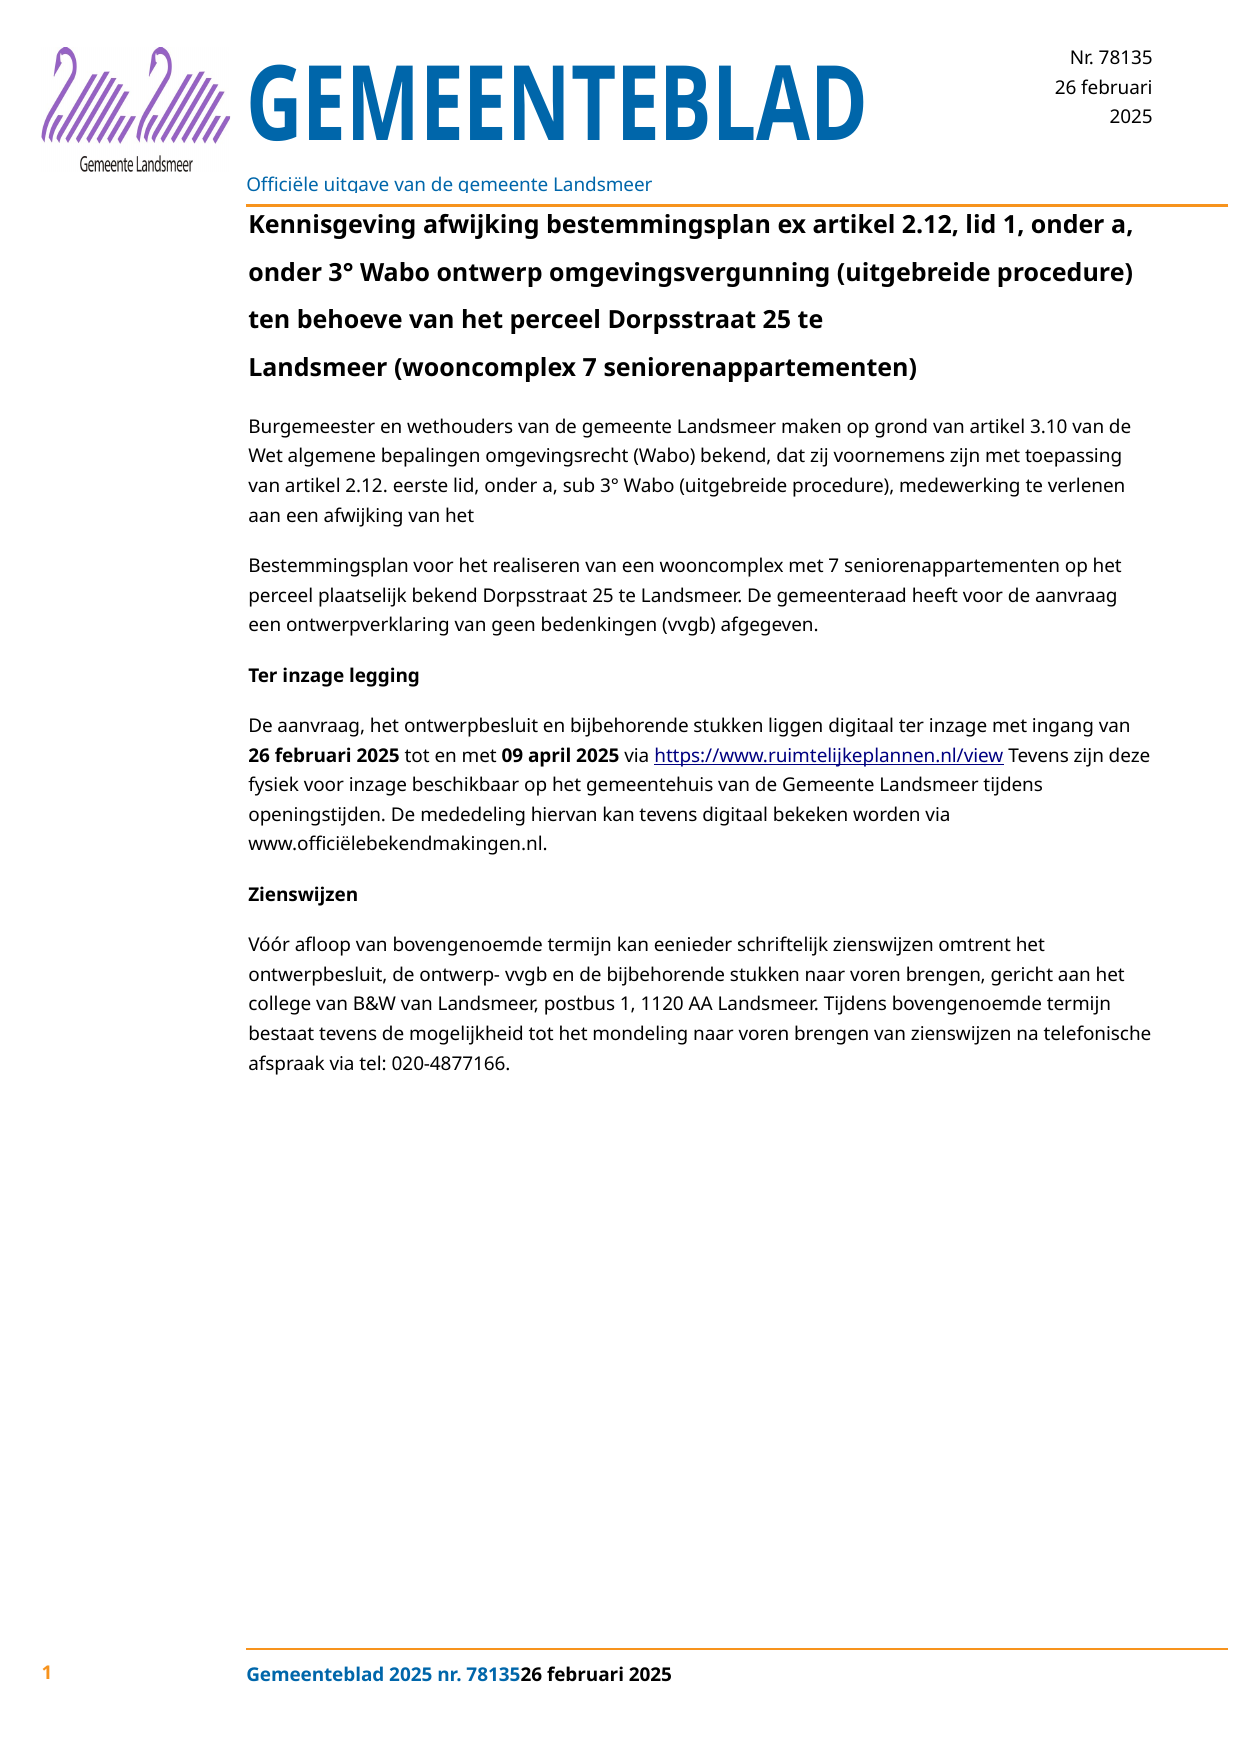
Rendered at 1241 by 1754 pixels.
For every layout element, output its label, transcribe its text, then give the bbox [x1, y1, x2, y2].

text Burgemeester en wethouders van de gemeente Landsmeer maken op grond van artikel 3.10 van de Wet algemene bepalingen omgevingsrecht (Wabo) bekend, dat zij voornemens zijn met toepassing van artikel 2.12. eerste lid, onder a, sub 3° Wabo (uitgebreide procedure), medewerking te verlenen aan een afwijking van het [248, 413, 1152, 528]
text Vóór afloop van bovengenoemde termijn kan eenieder schriftelijk zienswijzen omtrent het ontwerpbesluit, de ontwerp- vvgb en de bijbehorende stukken naar voren brengen, gericht aan het college van B&W van Landsmeer, postbus 1, 1120 AA Landsmeer. Tijdens bovengenoemde termijn bestaat tevens de mogelijkheid tot het mondeling naar voren brengen van zienswijzen na telefonische afspraak via tel: 020-4877166. [248, 931, 1152, 1076]
text Bestemmingsplan voor het realiseren van een wooncomplex met 7 seniorenappartementen op het perceel plaatselijk bekend Dorpsstraat 25 te Landsmeer. De gemeenteraad heeft voor de aanvraag een ontwerpverklaring van geen bedenkingen (vvgb) afgegeven. [248, 552, 1152, 637]
text Kennisgeving afwijking bestemmingsplan ex artikel 2.12, lid 1, onder a, onder 3° Wabo ontwerp omgevingsvergunning (uitgebreide procedure) ten behoeve van het perceel Dorpsstraat 25 te Landsmeer (wooncomplex 7 seniorenappartementen) [248, 207, 1152, 384]
picture [41, 47, 231, 172]
text Ter inzage legging [248, 662, 1152, 688]
text De aanvraag, het ontwerpbesluit en bijbehorende stukken liggen digitaal ter inzage met ingang van 26 februari 2025 tot en met 09 april 2025 via https://www.ruimtelijkeplannen.nl/view Tevens zijn deze fysiek voor inzage beschikbaar op het gemeentehuis van de Gemeente Landsmeer tijdens openingstijden. De mededeling hiervan kan tevens digitaal bekeken worden via www.officiëlebekendmakingen.nl. [248, 712, 1152, 856]
text Zienswijzen [248, 881, 1152, 907]
